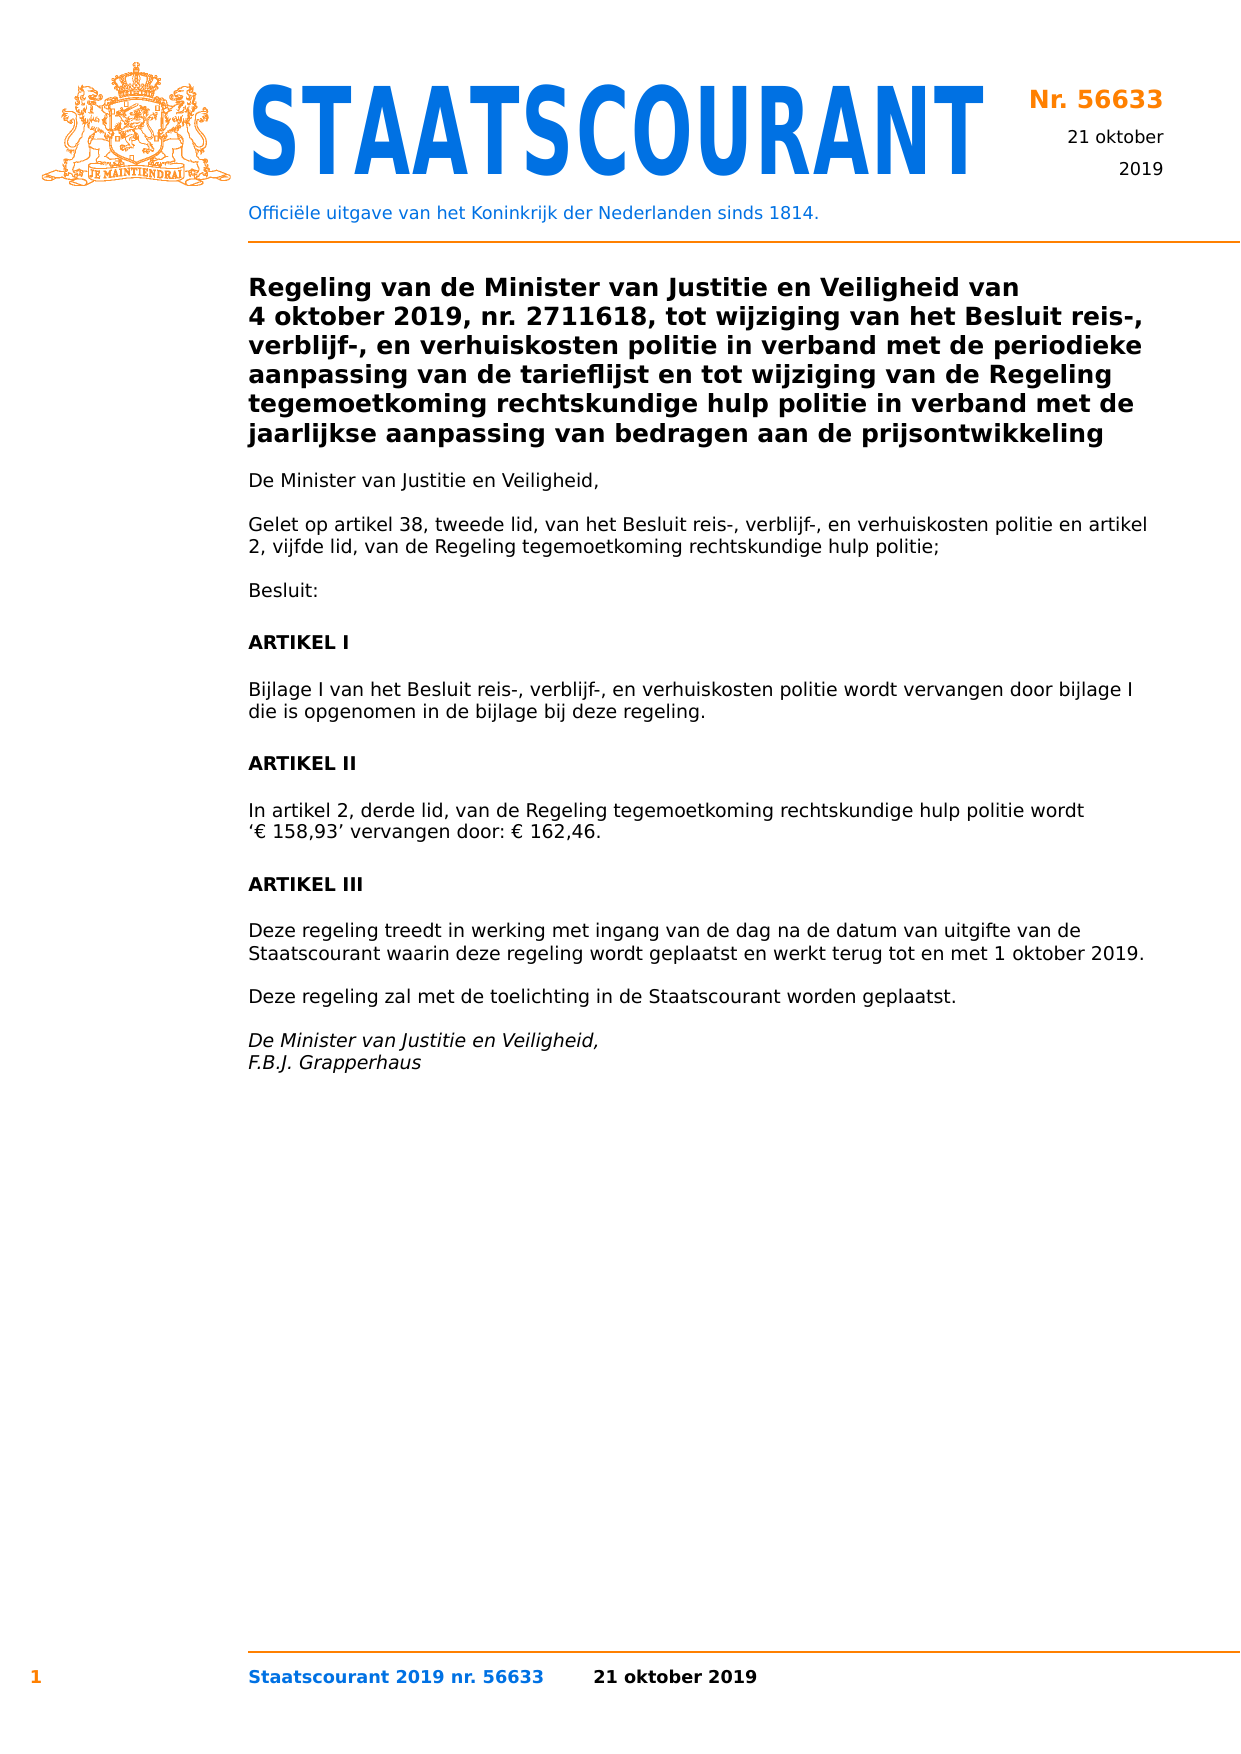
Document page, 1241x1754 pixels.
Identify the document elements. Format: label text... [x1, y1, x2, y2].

table_cell 2019 [998, 153, 1240, 203]
subtitle ARTIKEL I [248, 632, 1163, 653]
table_header STAATSCOURANT [248, 62, 998, 203]
subtitle ARTIKEL II [248, 752, 1163, 774]
text De Minister van Justitie en Veiligheid, F.B.J. Grapperhaus [248, 1030, 1163, 1074]
text Bijlage I van het Besluit reis-, verblijf-, en verhuiskosten politie wordt vervangen door bijlage I die is opgenomen in de bijlage bij deze regeling. [248, 678, 1163, 722]
table_cell 21 oktober [998, 121, 1240, 153]
text De Minister van Justitie en Veiligheid, [248, 470, 1163, 492]
text Deze regeling zal met de toelichting in de Staatscourant worden geplaatst. [248, 986, 1163, 1008]
table_header Nr. 56633 [998, 62, 1240, 121]
text Gelet op artikel 38, tweede lid, van het Besluit reis-, verblijf-, en verhuiskosten politie en artikel 2, vijfde lid, van de Regeling tegemoetkoming rechtskundige hulp politie; [248, 514, 1163, 558]
text In artikel 2, derde lid, van de Regeling tegemoetkoming rechtskundige hulp politie wordt ‘€ 158,93’ vervangen door: € 162,46. [248, 799, 1163, 843]
subtitle ARTIKEL III [248, 873, 1163, 895]
picture [41, 62, 231, 186]
text Deze regeling treedt in werking met ingang van de dag na de datum van uitgifte van de Staatscourant waarin deze regeling wordt geplaatst en werkt terug tot en met 1 oktober 2019. [248, 920, 1163, 964]
text Besluit: [248, 579, 1163, 602]
subtitle Regeling van de Minister van Justitie en Veiligheid van 4 oktober 2019, nr. 2711618, tot wijziging van het Besluit reis-, verblijf-, en verhuiskosten politie in verband met de periodieke aanpassing van de tarieflijst en tot wijziging van de Regeling tegemoetkoming rechtskundige hulp politie in verband met de jaarlijkse aanpassing van bedragen aan de prijsontwikkeling [248, 273, 1163, 448]
table_header [25, 62, 248, 241]
table_cell Officiële uitgave van het Koninkrijk der Nederlanden sinds 1814. [248, 203, 1240, 241]
